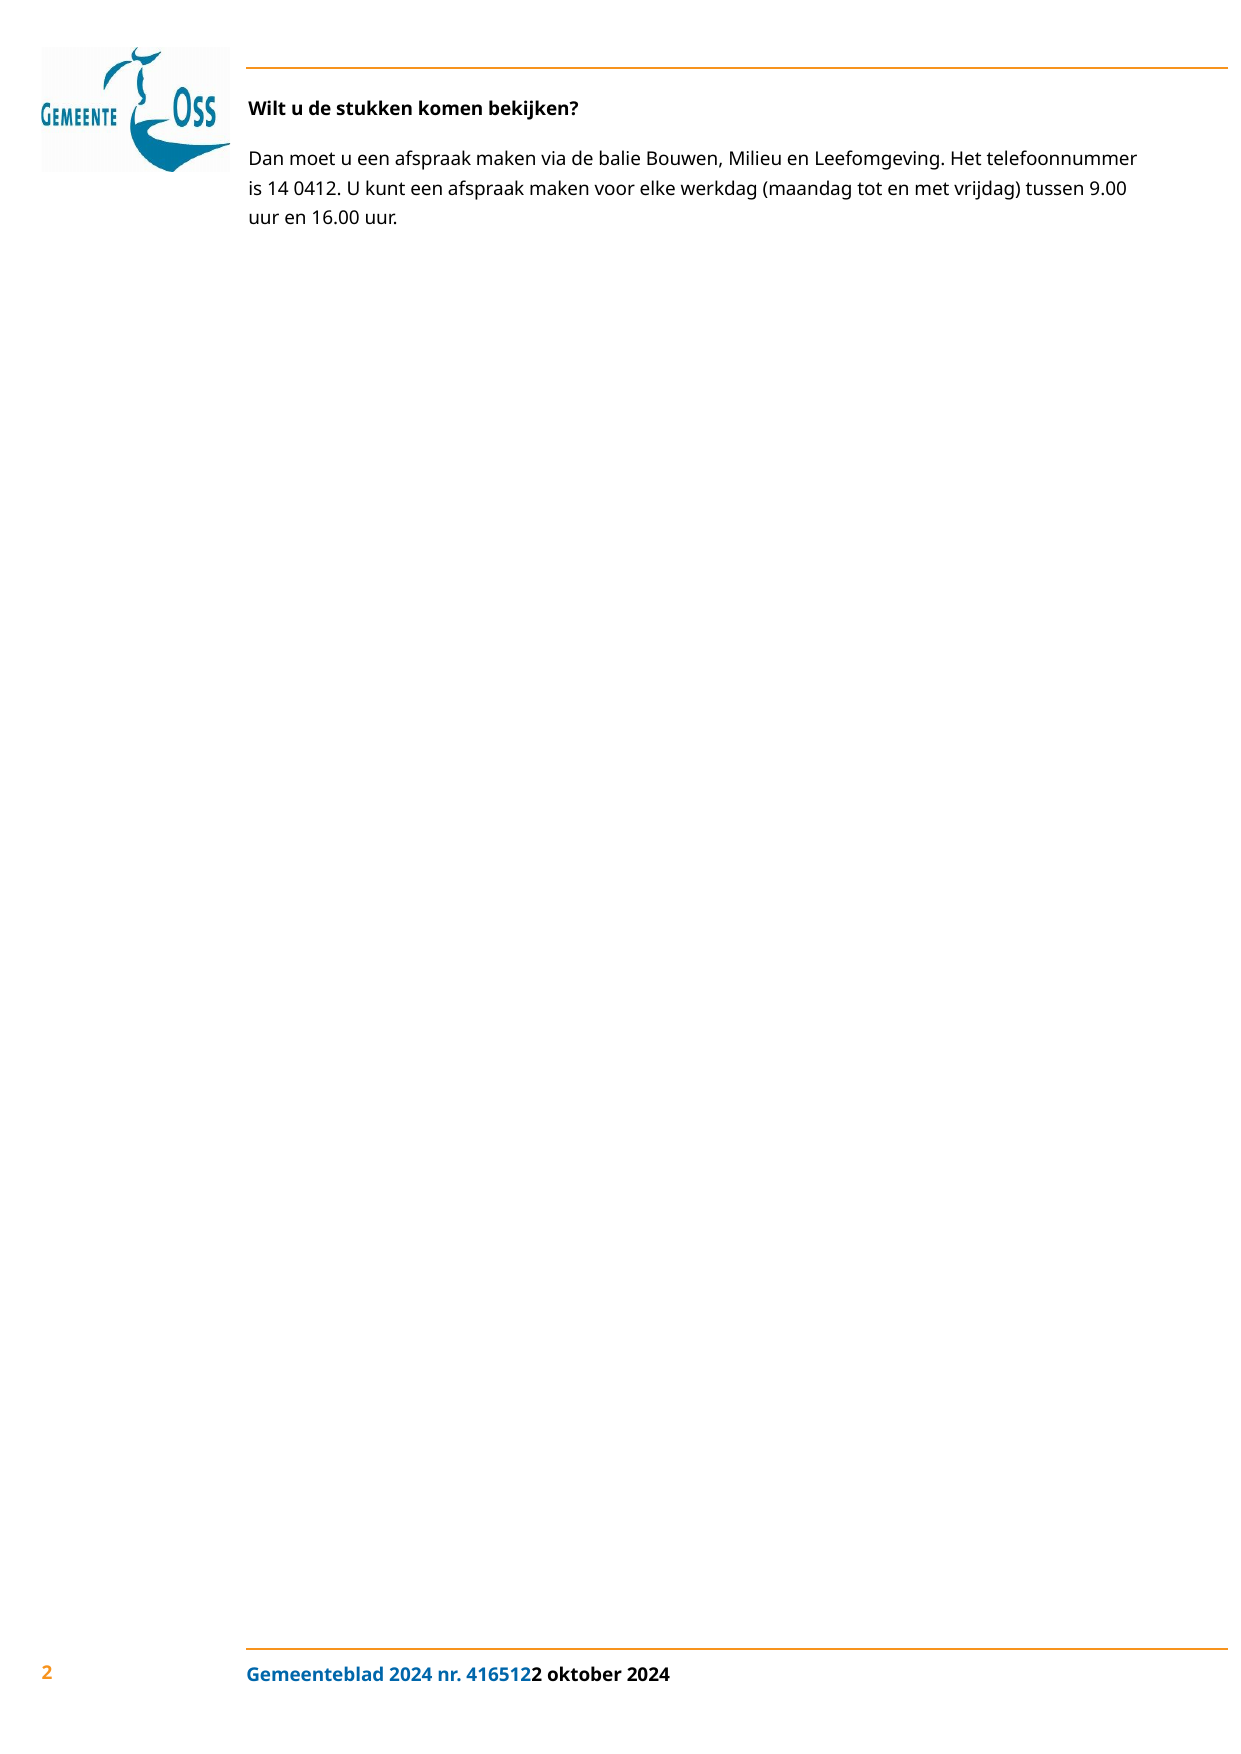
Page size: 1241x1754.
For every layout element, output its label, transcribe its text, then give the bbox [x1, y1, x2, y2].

text Wilt u de stukken komen bekijken? [248, 95, 1152, 121]
picture [41, 47, 231, 172]
text Dan moet u een afspraak maken via de balie Bouwen, Milieu en Leefomgeving. Het telefoonnummer is 14 0412. U kunt een afspraak maken voor elke werkdag (maandag tot en met vrijdag) tussen 9.00 uur en 16.00 uur. [248, 145, 1152, 230]
